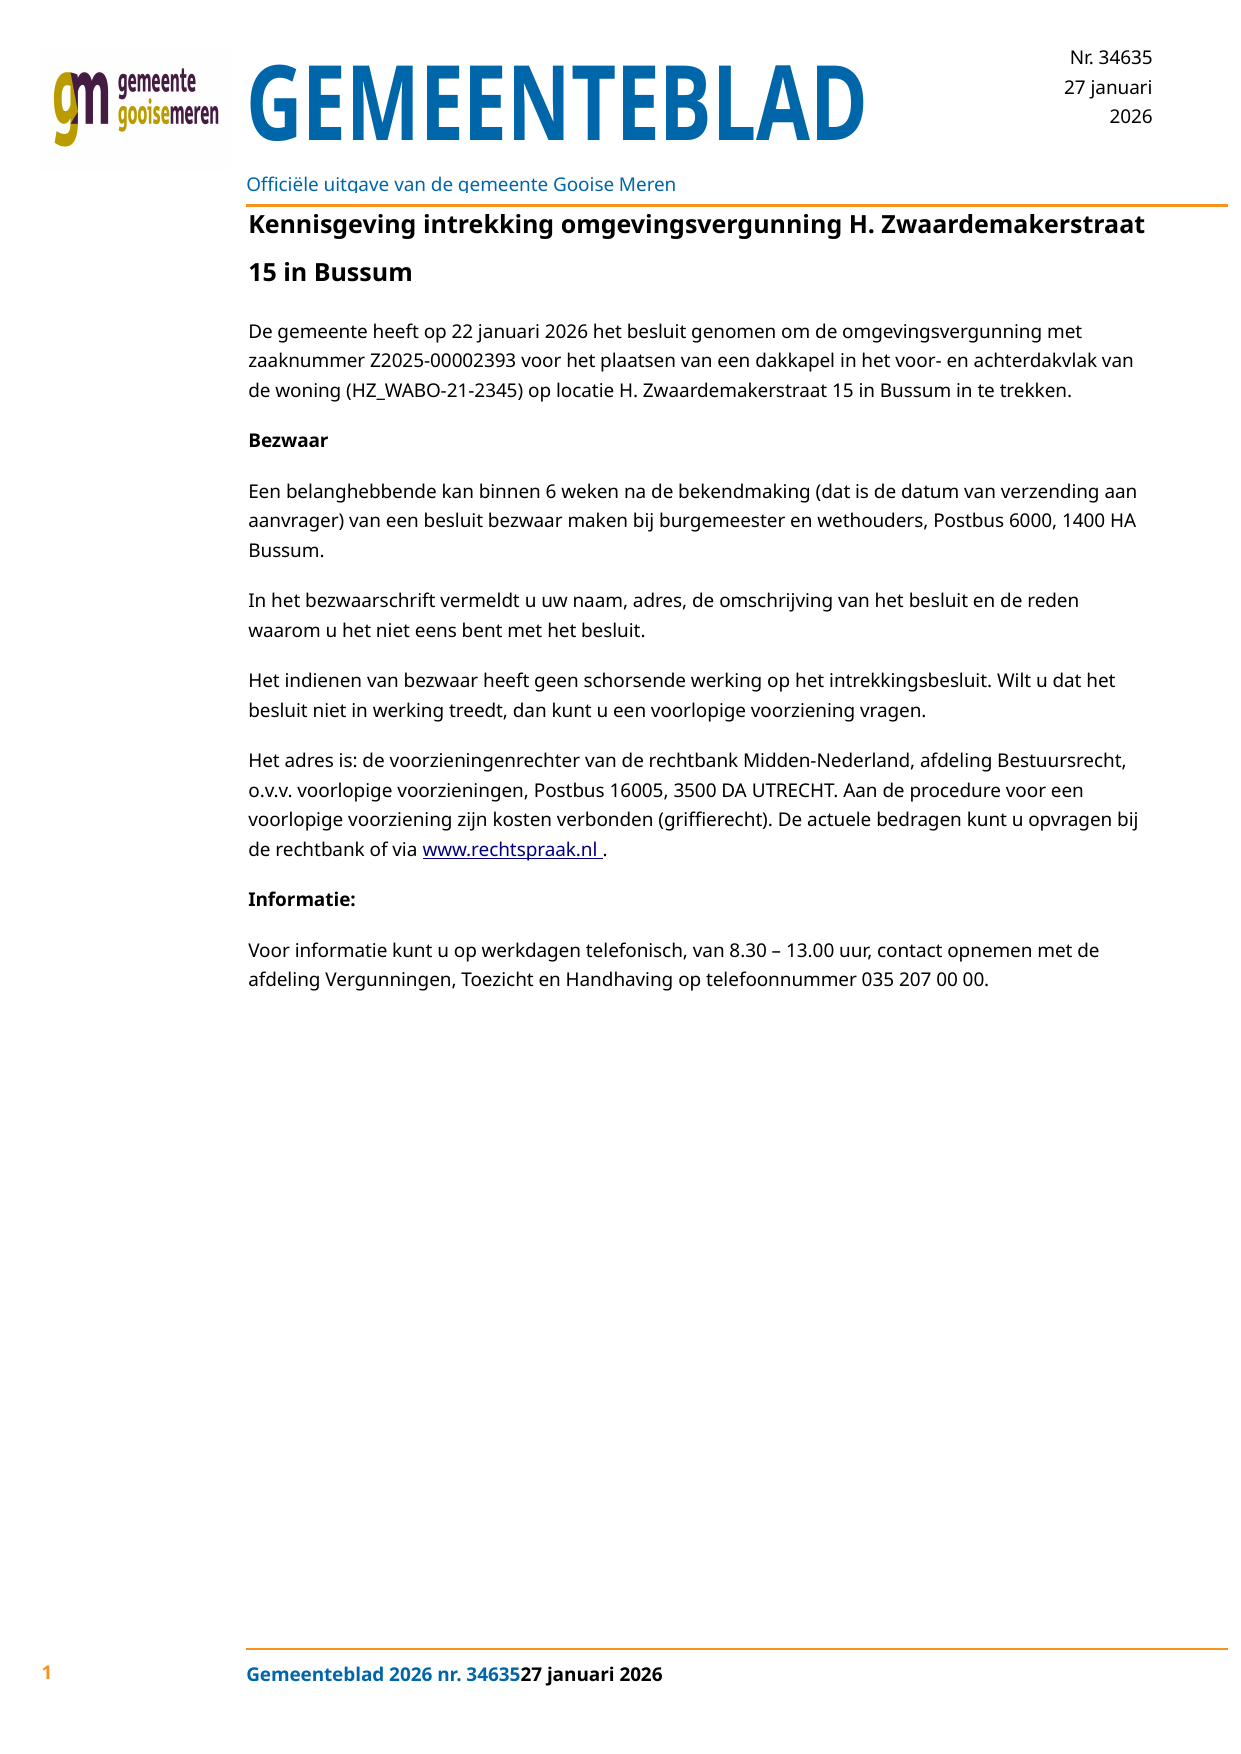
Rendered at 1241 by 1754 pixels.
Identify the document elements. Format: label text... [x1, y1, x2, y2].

text Een belanghebbende kan binnen 6 weken na de bekendmaking (dat is de datum van verzending aan aanvrager) van een besluit bezwaar maken bij burgemeester en wethouders, Postbus 6000, 1400 HA Bussum. [248, 478, 1152, 563]
text In het bezwaarschrift vermeldt u uw naam, adres, de omschrijving van het besluit en de reden waarom u het niet eens bent met het besluit. [248, 587, 1152, 643]
text Bezwaar [248, 427, 1152, 453]
text Kennisgeving intrekking omgevingsvergunning H. Zwaardemakerstraat 15 in Bussum [248, 207, 1152, 288]
text De gemeente heeft op 22 januari 2026 het besluit genomen om de omgevingsvergunning met zaaknummer Z2025-00002393 voor het plaatsen van een dakkapel in het voor- en achterdakvlak van de woning (HZ_WABO-21-2345) op locatie H. Zwaardemakerstraat 15 in Bussum in te trekken. [248, 318, 1152, 403]
text Voor informatie kunt u op werkdagen telefonisch, van 8.30 – 13.00 uur, contact opnemen met de afdeling Vergunningen, Toezicht en Handhaving op telefoonnummer 035 207 00 00. [248, 937, 1152, 992]
text Het indienen van bezwaar heeft geen schorsende werking op het intrekkingsbesluit. Wilt u dat het besluit niet in werking treedt, dan kunt u een voorlopige voorziening vragen. [248, 667, 1152, 723]
text Informatie: [248, 887, 1152, 912]
text Het adres is: de voorzieningenrechter van de rechtbank Midden-Nederland, afdeling Bestuursrecht, o.v.v. voorlopige voorzieningen, Postbus 16005, 3500 DA UTRECHT. Aan de procedure voor een voorlopige voorziening zijn kosten verbonden (griffierecht). De actuele bedragen kunt u opvragen bij de rechtbank of via www.rechtspraak.nl . [248, 747, 1152, 862]
picture [41, 47, 231, 172]
